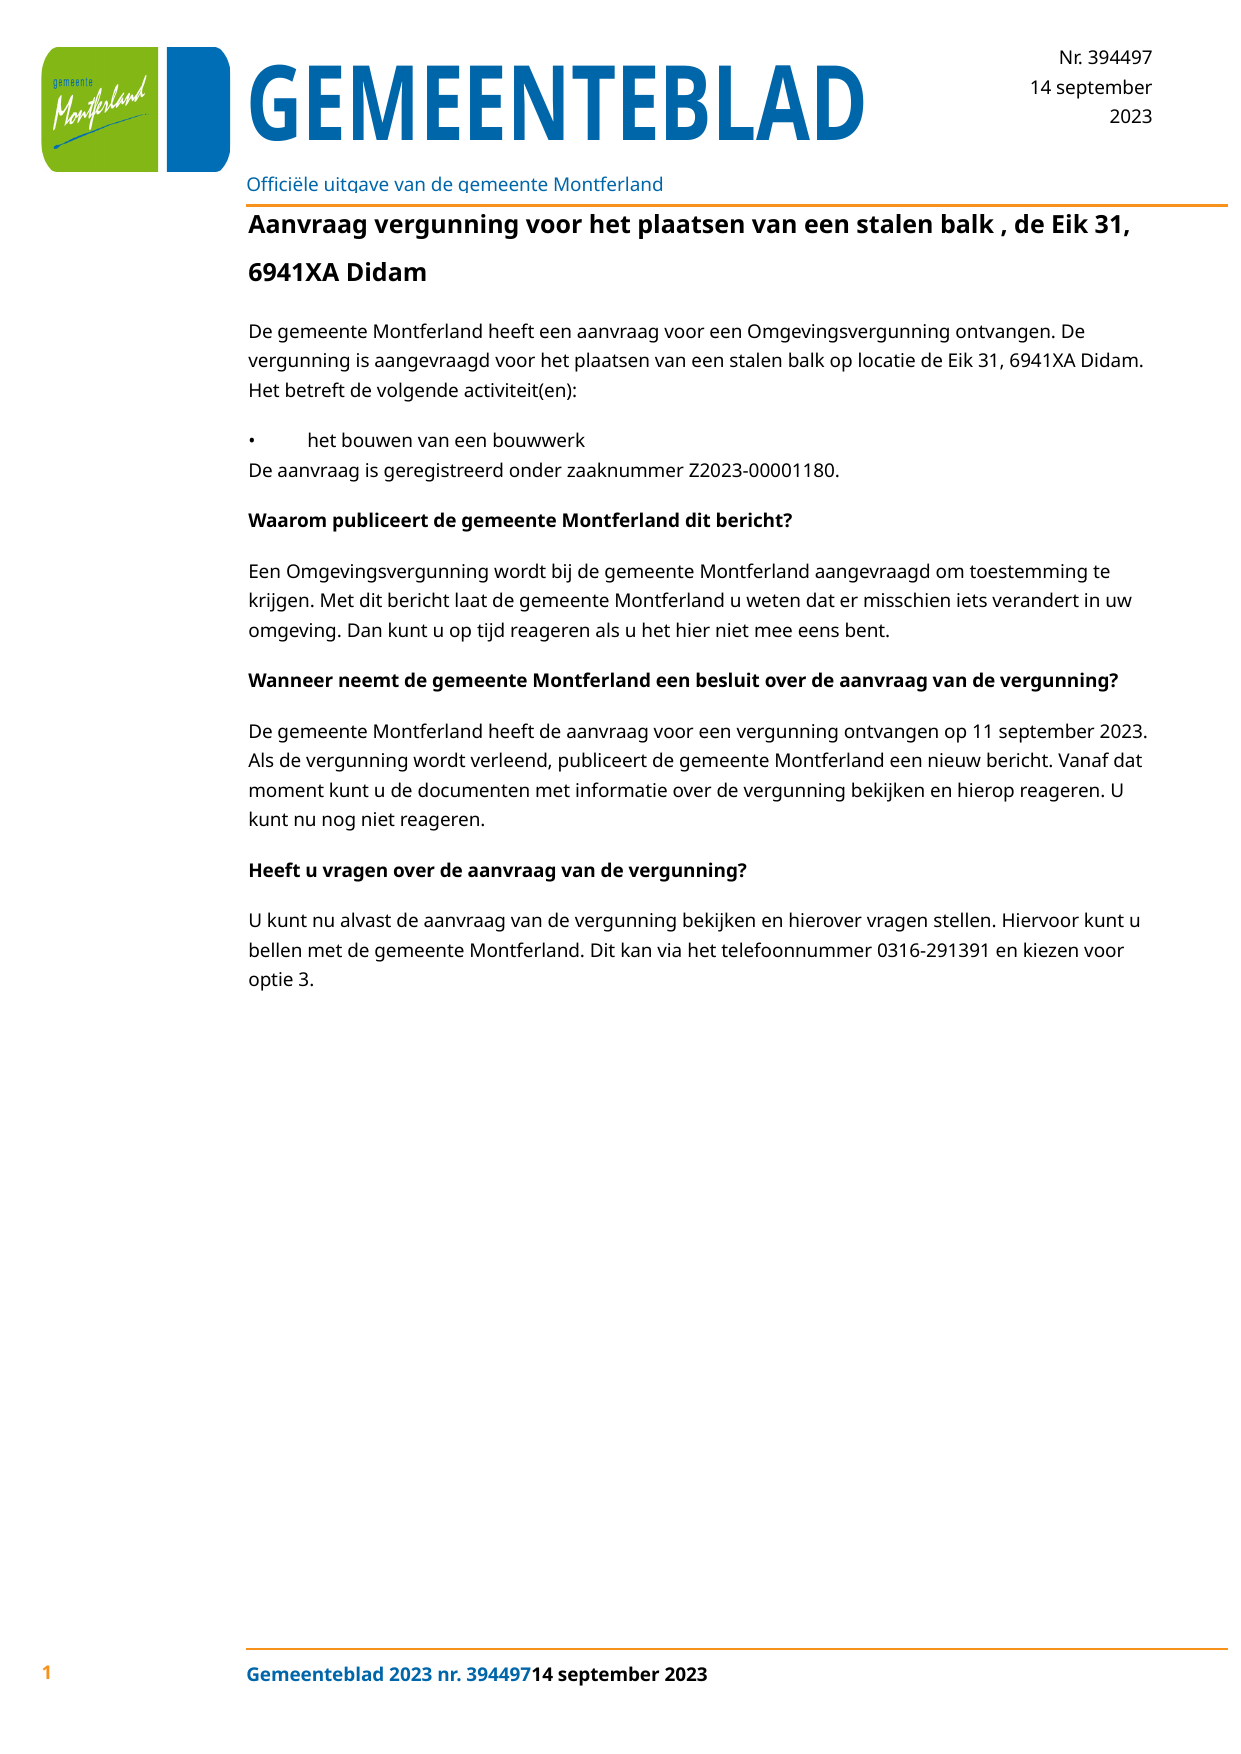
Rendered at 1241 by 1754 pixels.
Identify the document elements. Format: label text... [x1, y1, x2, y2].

text De gemeente Montferland heeft een aanvraag voor een Omgevingsvergunning ontvangen. De vergunning is aangevraagd voor het plaatsen van een stalen balk op locatie de Eik 31, 6941XA Didam. Het betreft de volgende activiteit(en): [248, 318, 1152, 403]
text U kunt nu alvast de aanvraag van de vergunning bekijken en hierover vragen stellen. Hiervoor kunt u bellen met de gemeente Montferland. Dit kan via het telefoonnummer 0316-291391 en kiezen voor optie 3. [248, 907, 1152, 992]
text Aanvraag vergunning voor het plaatsen van een stalen balk , de Eik 31, 6941XA Didam [248, 207, 1152, 288]
text De aanvraag is geregistreerd onder zaaknummer Z2023-00001180. [248, 457, 1152, 483]
picture [41, 47, 231, 172]
text Heeft u vragen over de aanvraag van de vergunning? [248, 857, 1152, 883]
text Een Omgevingsvergunning wordt bij de gemeente Montferland aangevraagd om toestemming te krijgen. Met dit bericht laat de gemeente Montferland u weten dat er misschien iets verandert in uw omgeving. Dan kunt u op tijd reageren als u het hier niet mee eens bent. [248, 558, 1152, 643]
text De gemeente Montferland heeft de aanvraag voor een vergunning ontvangen op 11 september 2023. Als de vergunning wordt verleend, publiceert de gemeente Montferland een nieuw bericht. Vanaf dat moment kunt u de documenten met informatie over de vergunning bekijken en hierop reageren. U kunt nu nog niet reageren. [248, 718, 1152, 832]
list het bouwen van een bouwwerk [248, 427, 1152, 453]
text Wanneer neemt de gemeente Montferland een besluit over de aanvraag van de vergunning? [248, 667, 1152, 693]
text Waarom publiceert de gemeente Montferland dit bericht? [248, 507, 1152, 533]
